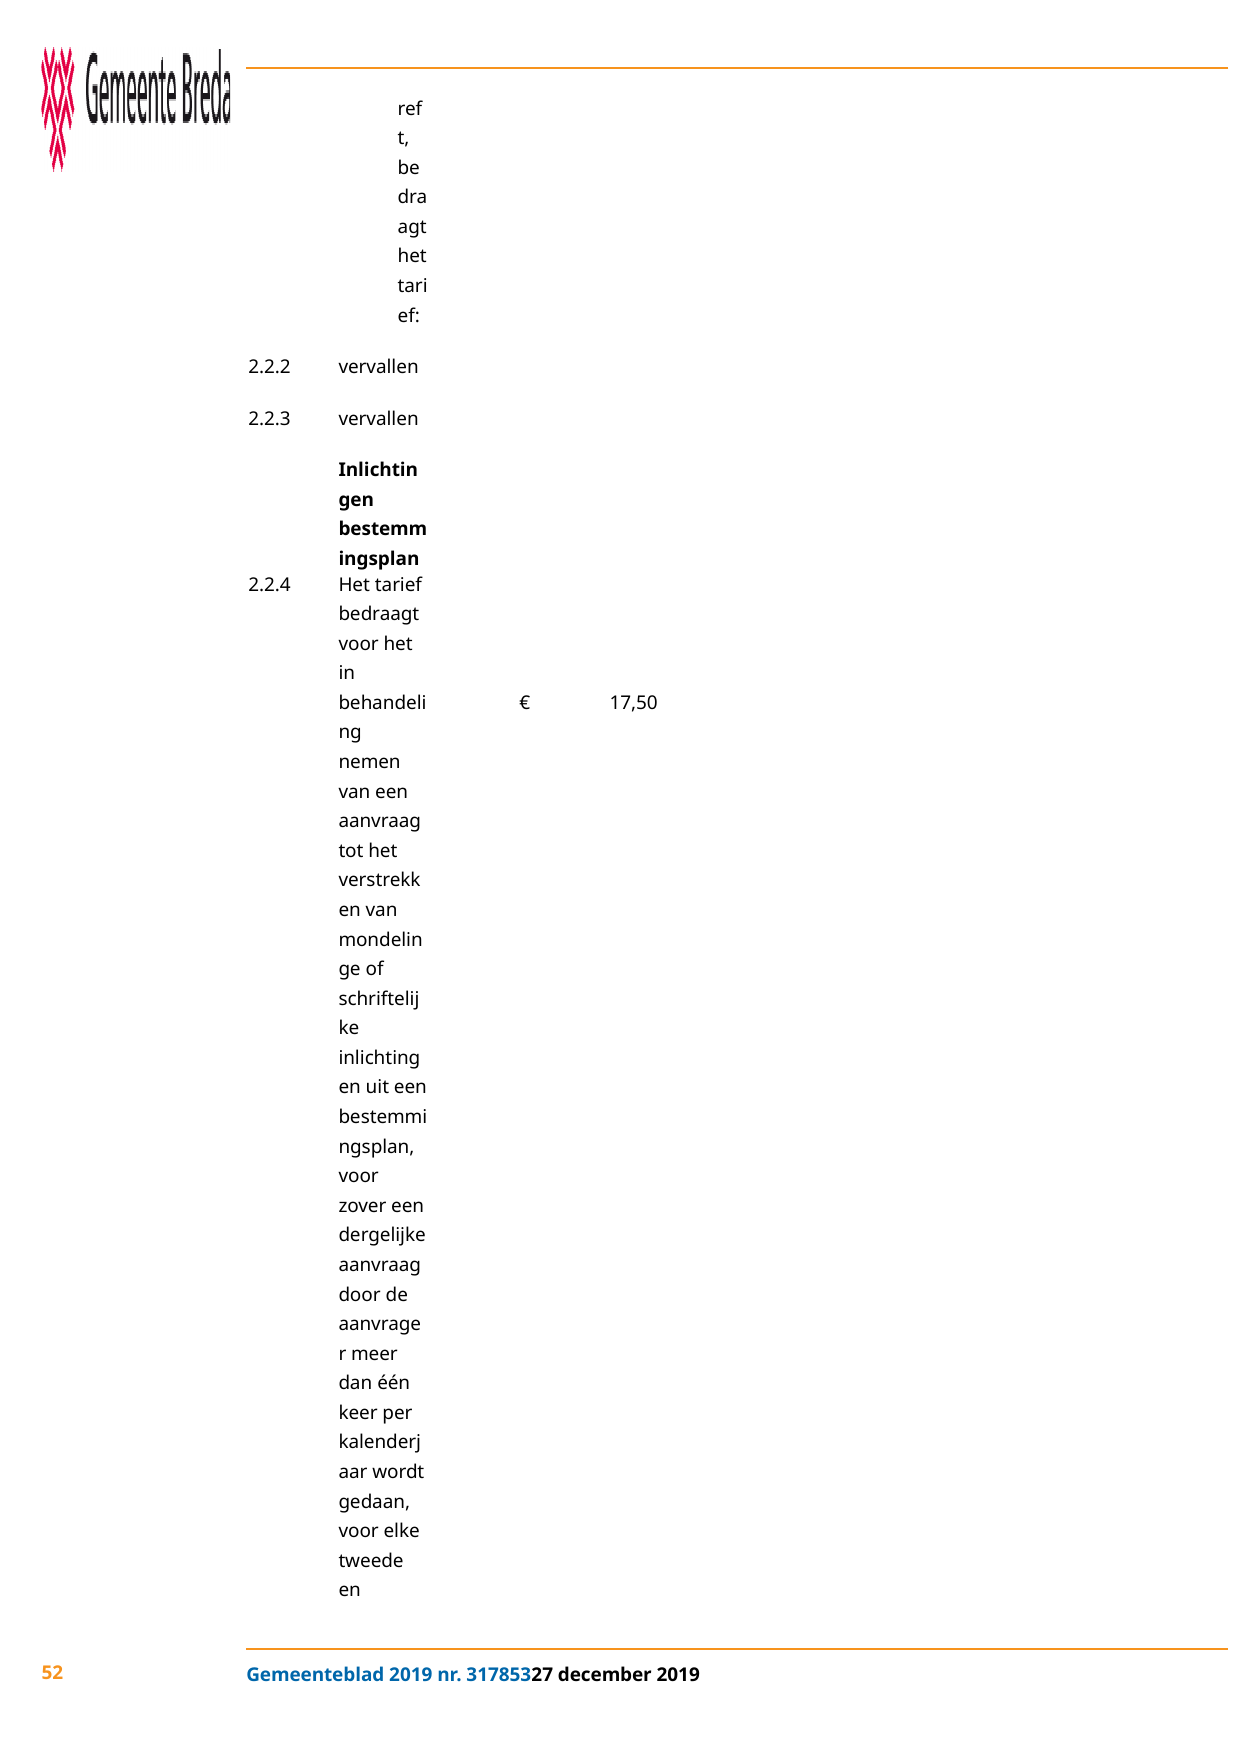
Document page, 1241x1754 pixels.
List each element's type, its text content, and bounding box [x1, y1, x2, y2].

table_cell vervallen [338, 353, 429, 379]
table_cell [609, 353, 700, 379]
table_cell reft, bedraagt het tarief: [338, 95, 429, 328]
table_cell Het tarief bedraagt voor het in behandeling nemen van een aanvraag tot het verstrekken van mondelinge of schriftelijke inlichtingen uit een bestemmingsplan, voor zover een dergelijke aanvraag door de aanvrager meer dan één keer per kalenderjaar wordt gedaan, voor elke tweede en [338, 571, 429, 1602]
table_cell [338, 328, 429, 353]
table_cell [338, 379, 429, 405]
table_cell [248, 431, 338, 456]
table_cell [609, 405, 700, 431]
table_cell [519, 405, 609, 431]
table_cell [519, 353, 609, 379]
table_cell [1061, 328, 1152, 353]
table_cell [248, 328, 338, 353]
table_cell Inlichtingen bestemmingsplan [338, 456, 429, 571]
table_cell [248, 379, 338, 405]
table_cell [609, 328, 700, 353]
table_cell [971, 328, 1061, 353]
table_cell [429, 379, 519, 405]
table_cell [429, 353, 519, 379]
table_cell 17,50 [609, 571, 700, 1602]
table_cell [609, 95, 700, 328]
picture [41, 47, 231, 172]
table_cell [609, 456, 700, 571]
table_cell [429, 571, 519, 1602]
table_cell [429, 328, 519, 353]
table_cell 2.2.4 [248, 571, 338, 1602]
table_cell [429, 95, 519, 328]
table_cell [338, 431, 429, 456]
table_cell [519, 95, 609, 328]
table_cell [429, 456, 519, 571]
table_cell € [519, 571, 609, 1602]
table_cell [429, 405, 519, 431]
table_cell [248, 456, 338, 571]
table_cell [519, 328, 609, 353]
table_cell 2.2.3 [248, 405, 338, 431]
table_cell 2.2.2 [248, 353, 338, 379]
table_cell [609, 379, 700, 405]
table_cell [519, 456, 609, 571]
table_cell [519, 379, 609, 405]
table_cell [881, 328, 971, 353]
table_cell [429, 431, 519, 456]
table_cell [790, 328, 881, 353]
table_cell [519, 431, 609, 456]
table_cell [609, 431, 700, 456]
table_cell [700, 328, 790, 353]
table_cell [248, 95, 338, 328]
table_cell vervallen [338, 405, 429, 431]
